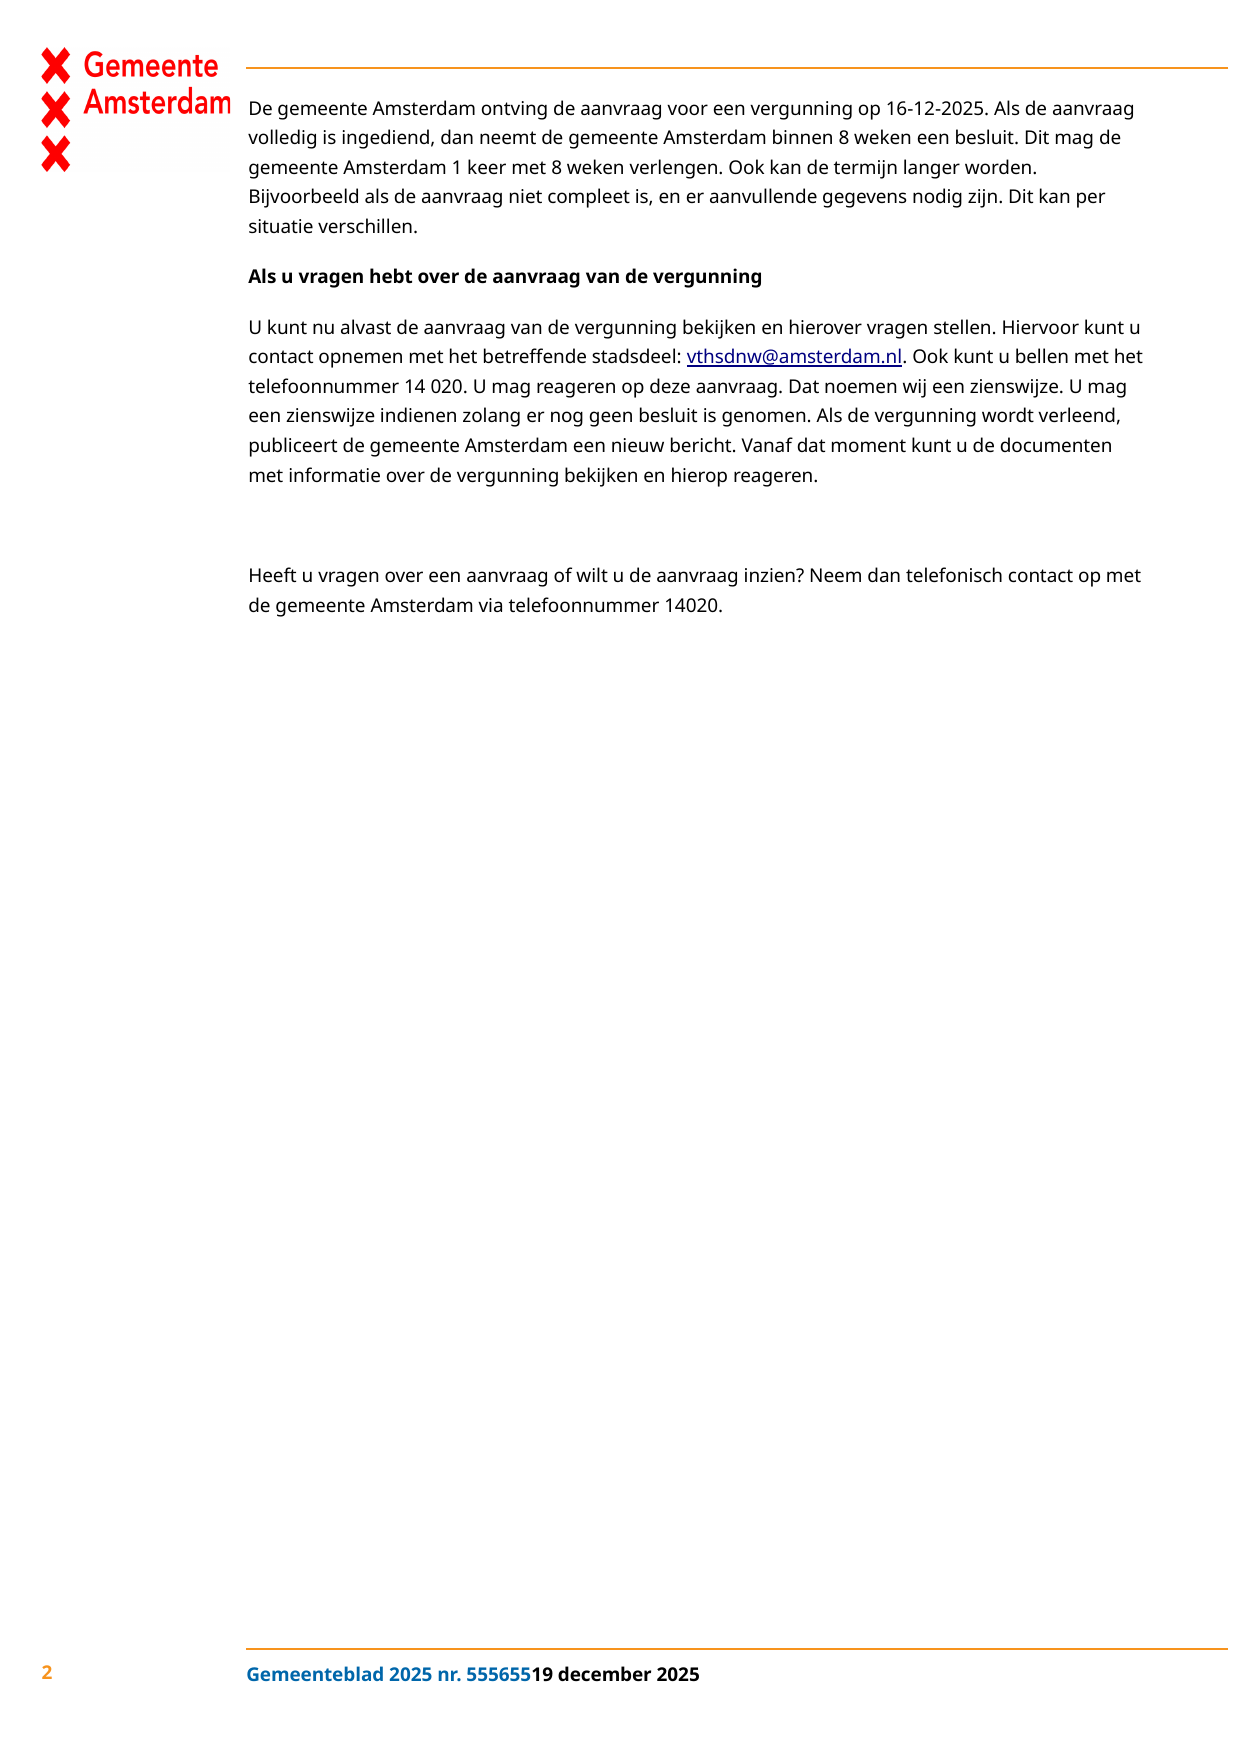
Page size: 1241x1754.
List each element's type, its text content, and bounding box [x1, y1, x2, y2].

text De gemeente Amsterdam ontving de aanvraag voor een vergunning op 16-12-2025. Als de aanvraag volledig is ingediend, dan neemt de gemeente Amsterdam binnen 8 weken een besluit. Dit mag de gemeente Amsterdam 1 keer met 8 weken verlengen. Ook kan de termijn langer worden. Bijvoorbeeld als de aanvraag niet compleet is, en er aanvullende gegevens nodig zijn. Dit kan per situatie verschillen. [248, 95, 1152, 239]
text Heeft u vragen over een aanvraag of wilt u de aanvraag inzien? Neem dan telefonisch contact op met de gemeente Amsterdam via telefoonnummer 14020. [248, 563, 1152, 618]
picture [41, 47, 231, 172]
text U kunt nu alvast de aanvraag van de vergunning bekijken en hierover vragen stellen. Hiervoor kunt u contact opnemen met het betreffende stadsdeel: vthsdnw@amsterdam.nl. Ook kunt u bellen met het telefoonnummer 14 020. U mag reageren op deze aanvraag. Dat noemen wij een zienswijze. U mag een zienswijze indienen zolang er nog geen besluit is genomen. Als de vergunning wordt verleend, publiceert de gemeente Amsterdam een nieuw bericht. Vanaf dat moment kunt u de documenten met informatie over de vergunning bekijken en hierop reageren. [248, 314, 1152, 488]
text Als u vragen hebt over de aanvraag van de vergunning [248, 263, 1152, 289]
